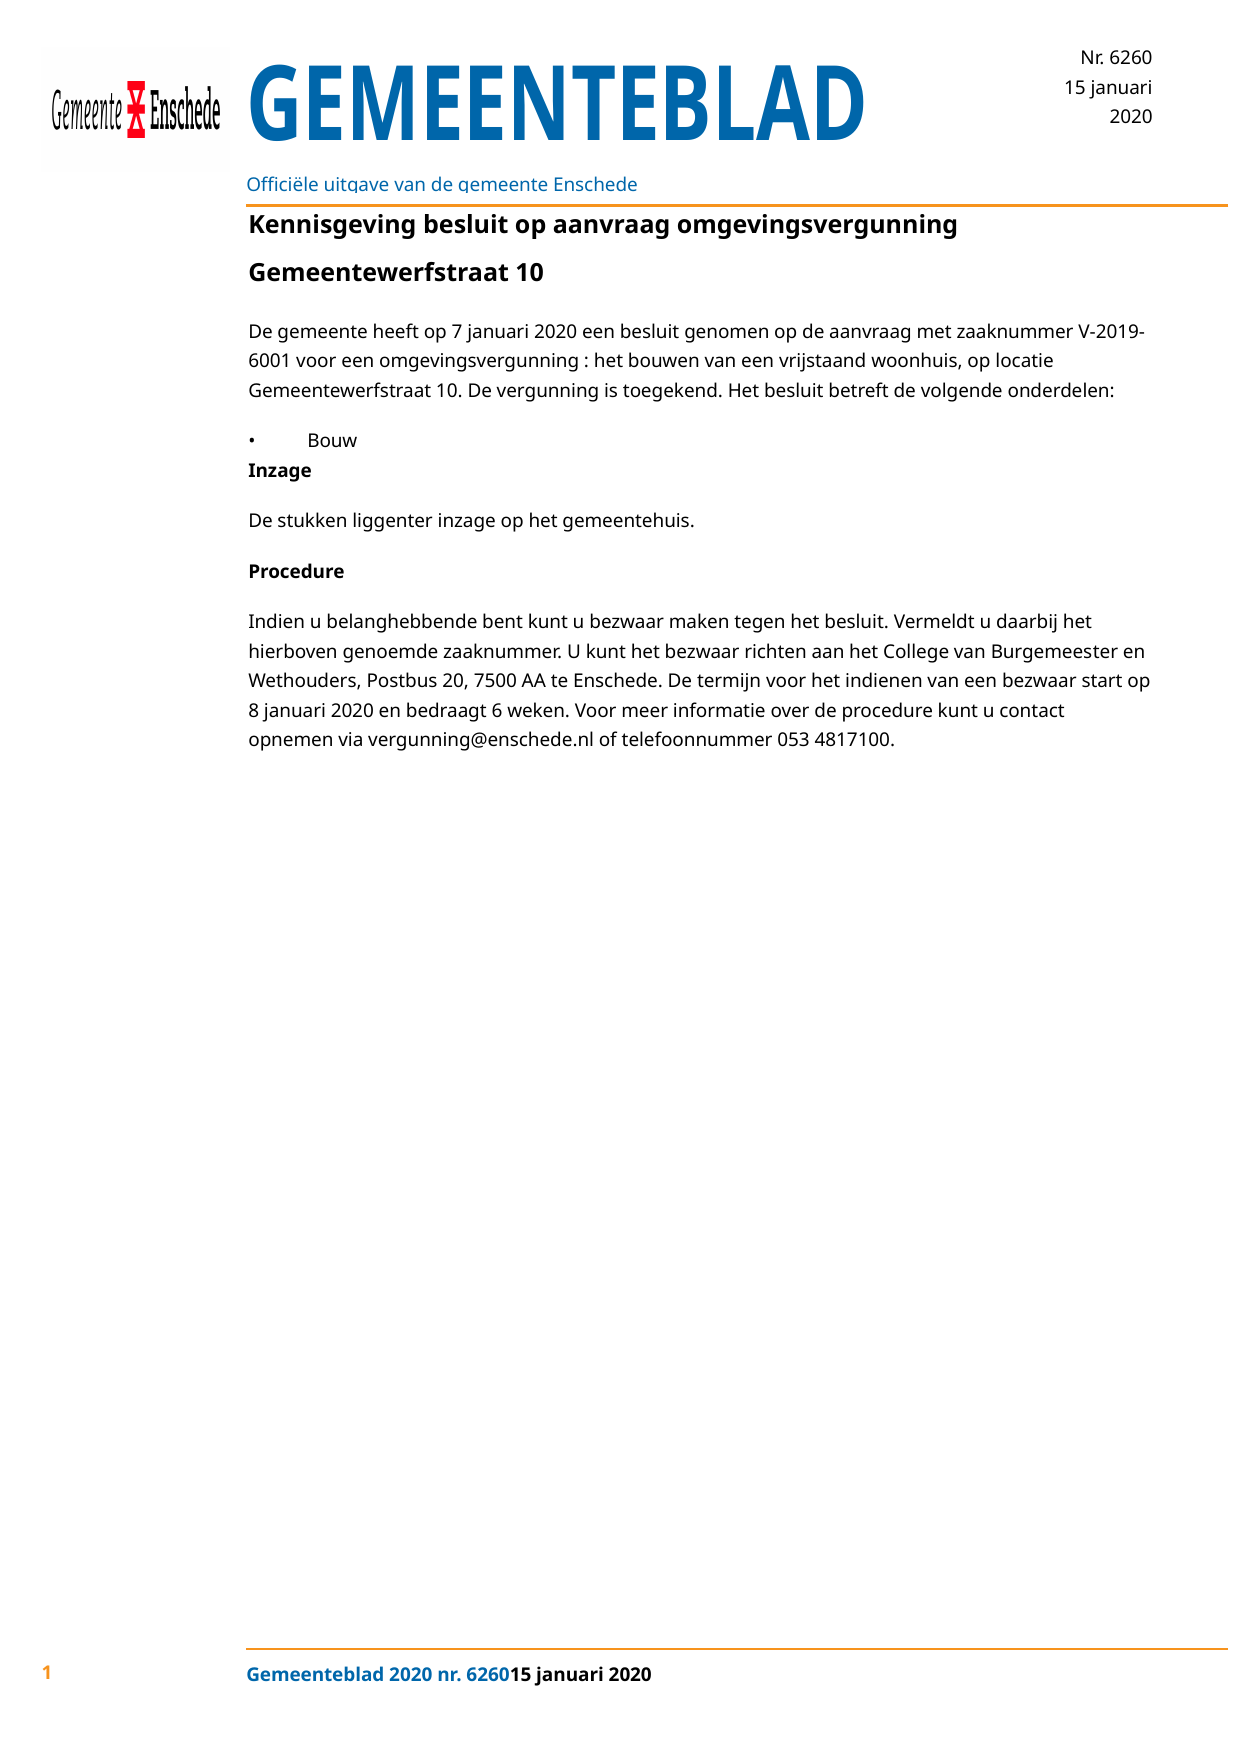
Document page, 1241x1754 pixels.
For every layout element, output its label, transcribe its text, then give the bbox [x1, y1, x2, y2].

list Bouw [248, 427, 1152, 453]
picture [41, 47, 231, 172]
text Procedure [248, 558, 1152, 584]
text Indien u belanghebbende bent kunt u bezwaar maken tegen het besluit. Vermeldt u daarbij het hierboven genoemde zaaknummer. U kunt het bezwaar richten aan het College van Burgemees­ter en Wethouders, Postbus 20, 7500 AA te Enschede. De termijn voor het indienen van een bezwaar start op 8 januari 2020 en bedraagt 6 weken. Voor meer informatie over de procedure kunt u contact opnemen via vergunning@enschede.nl of telefoonnummer 053 4817100. [248, 608, 1152, 752]
text De gemeente heeft op 7 januari 2020 een besluit genomen op de aanvraag met zaaknummer V-2019-6001 voor een omgevingsvergunning : het bouwen van een vrijstaand woonhuis, op locatie Gemeentewerfstraat 10. De vergunning is toegekend. Het besluit betreft de volgende onderdelen: [248, 318, 1152, 403]
text Kennisgeving besluit op aanvraag omgevingsvergunning Gemeentewerfstraat 10 [248, 207, 1152, 288]
text De stukken liggenter inzage op het gemeentehuis. [248, 507, 1152, 533]
text Inzage [248, 457, 1152, 483]
